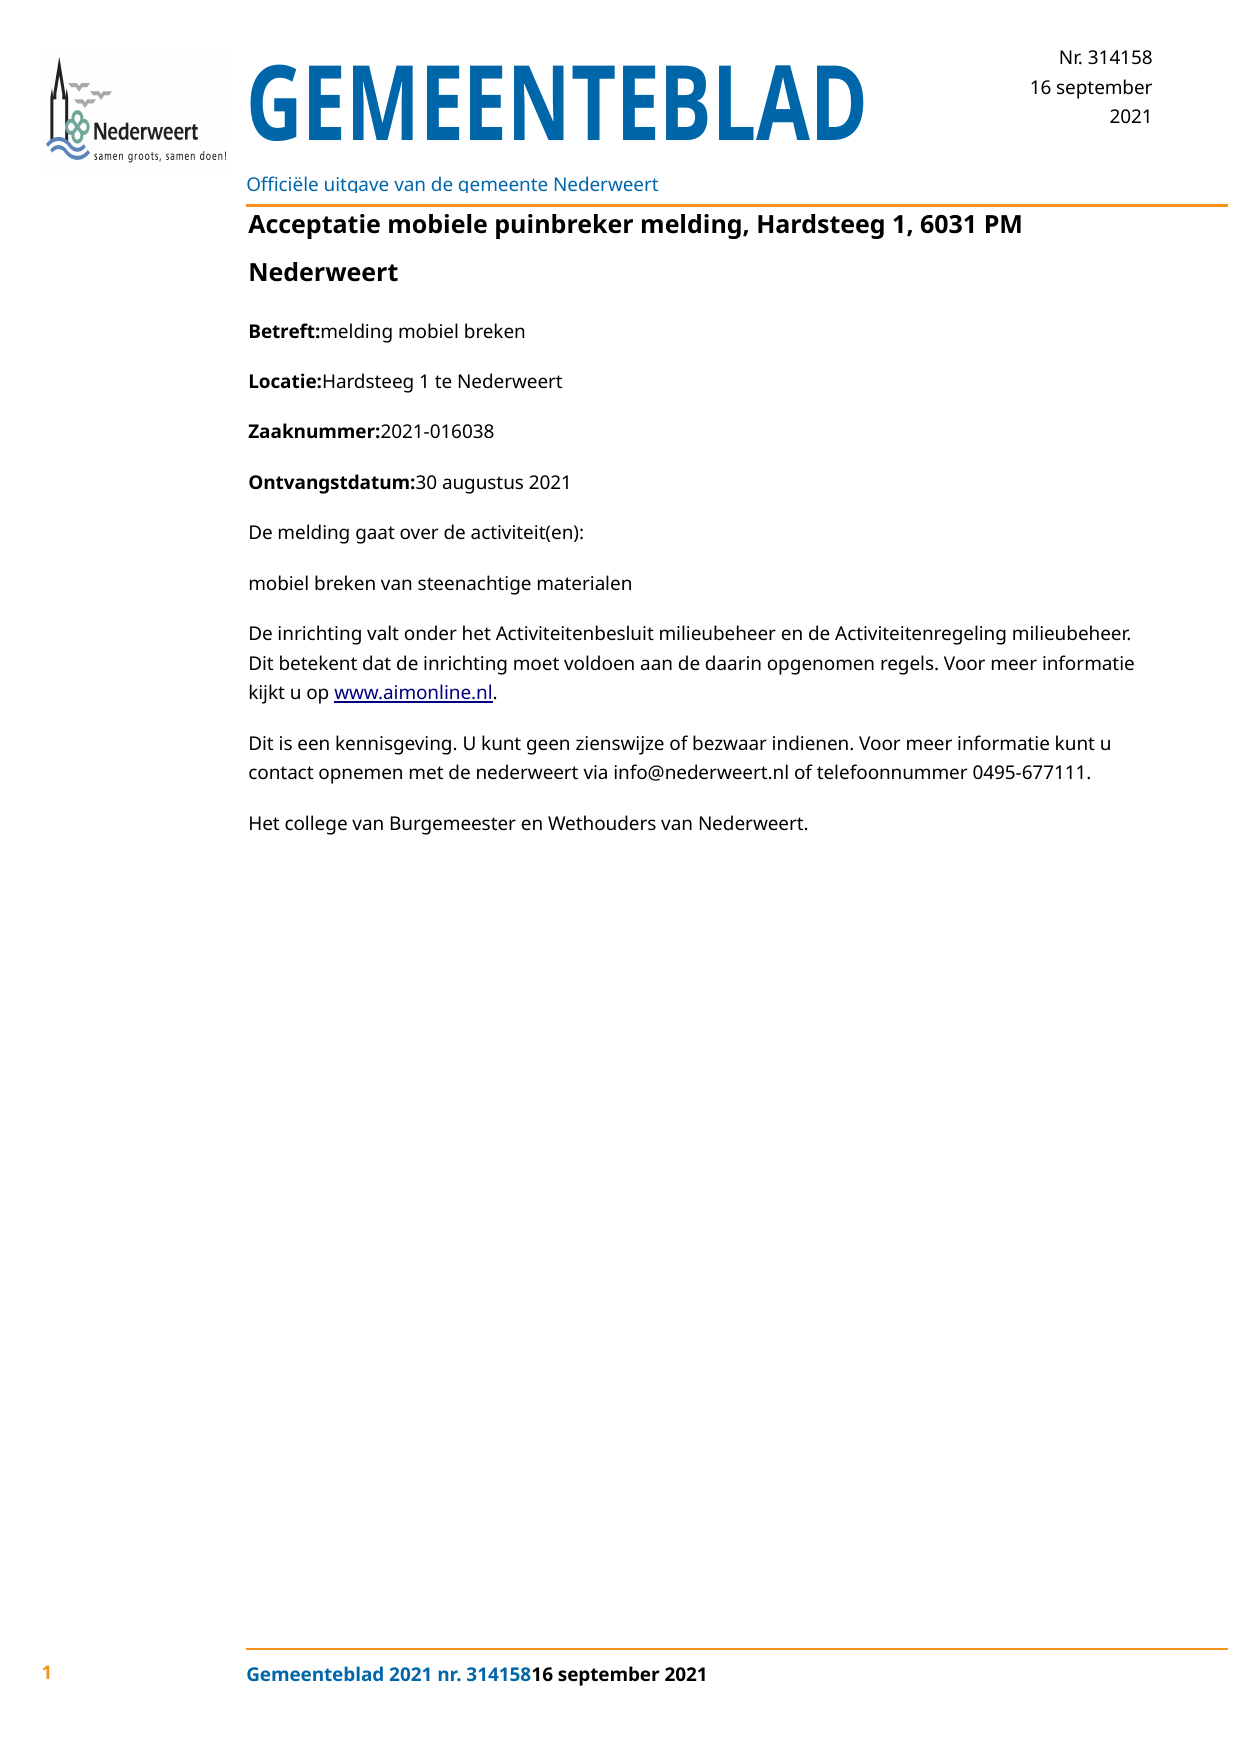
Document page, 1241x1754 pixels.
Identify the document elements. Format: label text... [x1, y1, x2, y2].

text Ontvangstdatum:30 augustus 2021 [248, 469, 1152, 495]
text mobiel breken van steenachtige materialen [248, 570, 1152, 596]
text Dit is een kennisgeving. U kunt geen zienswijze of bezwaar indienen. Voor meer informatie kunt u contact opnemen met de nederweert via info@nederweert.nl of telefoonnummer 0495-677111. [248, 730, 1152, 785]
text De melding gaat over de activiteit(en): [248, 519, 1152, 545]
text Zaaknummer:2021-016038 [248, 419, 1152, 444]
picture [41, 47, 231, 172]
text Het college van Burgemeester en Wethouders van Nederweert. [248, 810, 1152, 836]
text De inrichting valt onder het Activiteitenbesluit milieubeheer en de Activiteitenregeling milieubeheer. Dit betekent dat de inrichting moet voldoen aan de daarin opgenomen regels. Voor meer informatie kijkt u op www.aimonline.nl. [248, 620, 1152, 705]
text Acceptatie mobiele puinbreker melding, Hardsteeg 1, 6031 PM Nederweert [248, 207, 1152, 288]
text Betreft:melding mobiel breken [248, 318, 1152, 344]
text Locatie:Hardsteeg 1 te Nederweert [248, 368, 1152, 394]
